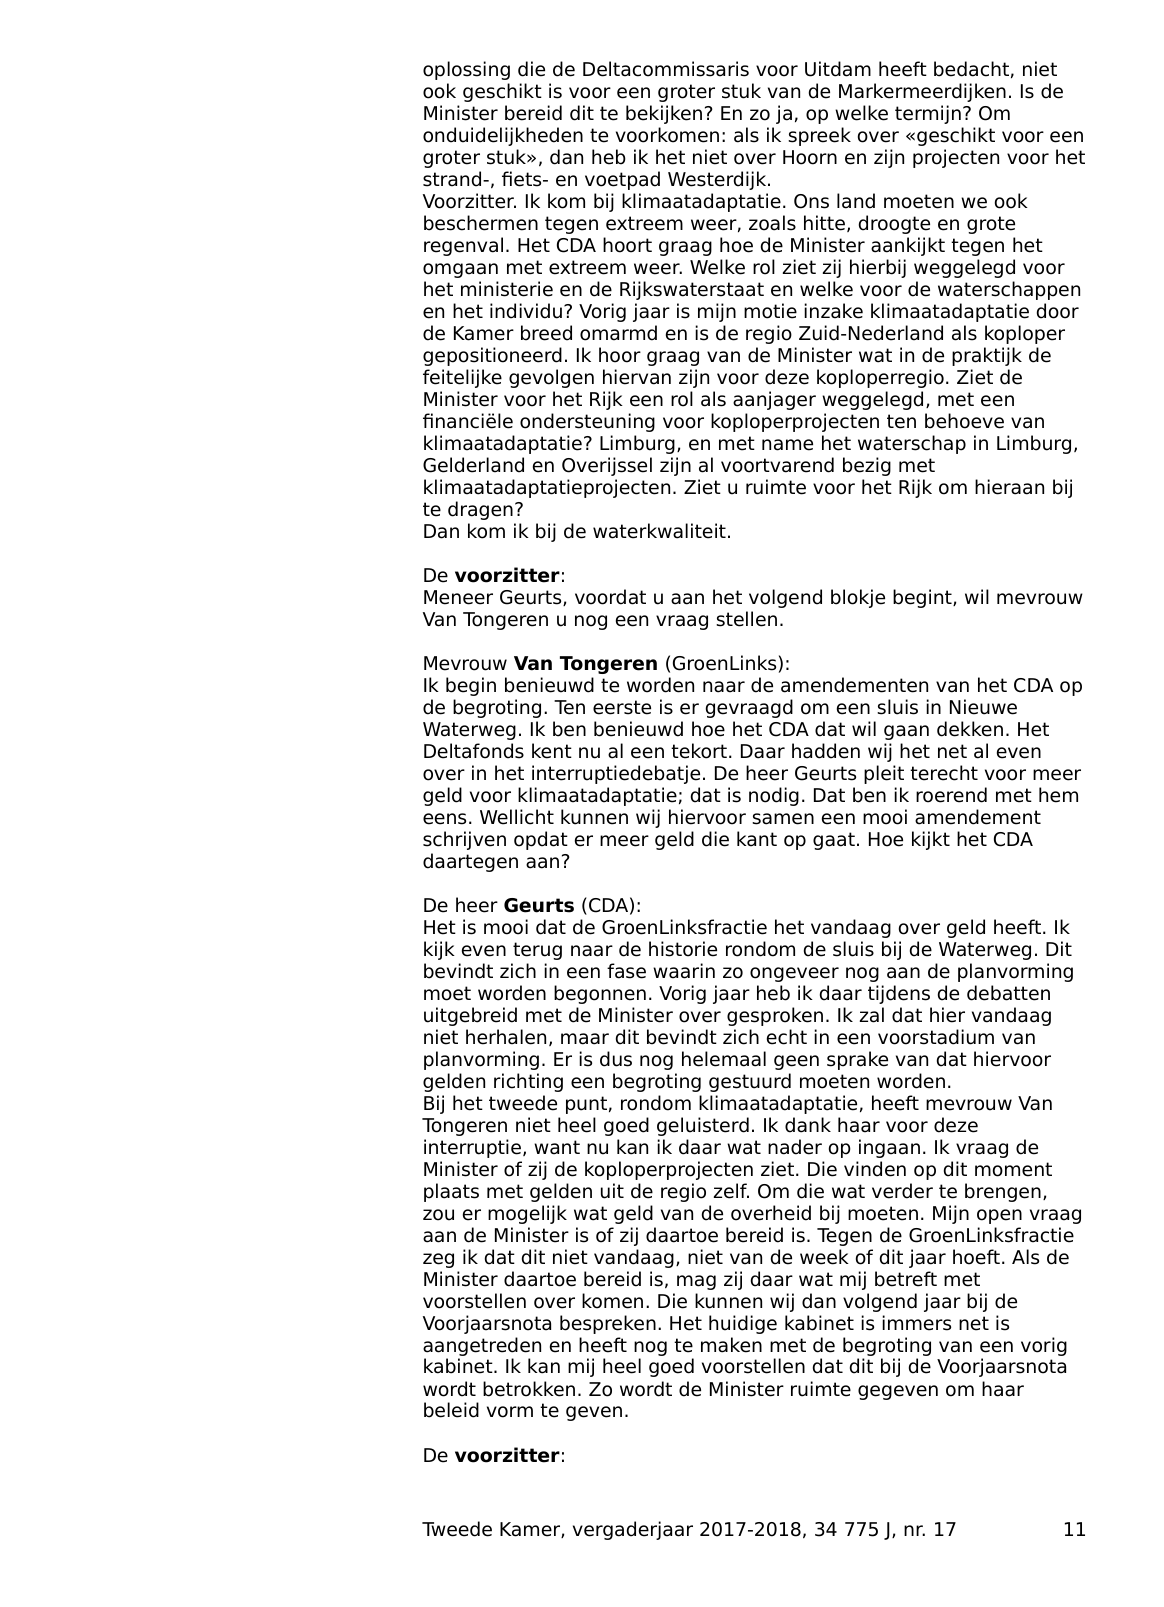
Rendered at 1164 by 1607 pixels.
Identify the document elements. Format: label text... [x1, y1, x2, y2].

text De heer Geurts (CDA): [422, 895, 1087, 917]
text De voorzitter: [422, 565, 1087, 587]
text Ik begin benieuwd te worden naar de amendementen van het CDA op de begroting. Ten eerste is er gevraagd om een sluis in Nieuwe Waterweg. Ik ben benieuwd hoe het CDA dat wil gaan dekken. Het Deltafonds kent nu al een tekort. Daar hadden wij het net al even over in het interruptiedebatje. De heer Geurts pleit terecht voor meer geld voor klimaatadaptatie; dat is nodig. Dat ben ik roerend met hem eens. Wellicht kunnen wij hiervoor samen een mooi amendement schrijven opdat er meer geld die kant op gaat. Hoe kijkt het CDA daartegen aan? [422, 675, 1087, 873]
text oplossing die de Deltacommissaris voor Uitdam heeft bedacht, niet ook geschikt is voor een groter stuk van de Markermeerdijken. Is de Minister bereid dit te bekijken? En zo ja, op welke termijn? Om onduidelijkheden te voorkomen: als ik spreek over «geschikt voor een groter stuk», dan heb ik het niet over Hoorn en zijn projecten voor het strand-, fiets- en voetpad Westerdijk. [422, 59, 1087, 191]
text Voorzitter. Ik kom bij klimaatadaptatie. Ons land moeten we ook beschermen tegen extreem weer, zoals hitte, droogte en grote regenval. Het CDA hoort graag hoe de Minister aankijkt tegen het omgaan met extreem weer. Welke rol ziet zij hierbij weggelegd voor het ministerie en de Rijkswaterstaat en welke voor de waterschappen en het individu? Vorig jaar is mijn motie inzake klimaatadaptatie door de Kamer breed omarmd en is de regio Zuid-Nederland als koploper gepositioneerd. Ik hoor graag van de Minister wat in de praktijk de feitelijke gevolgen hiervan zijn voor deze koploperregio. Ziet de Minister voor het Rijk een rol als aanjager weggelegd, met een financiële ondersteuning voor koploperprojecten ten behoeve van klimaatadaptatie? Limburg, en met name het waterschap in Limburg, Gelderland en Overijssel zijn al voortvarend bezig met klimaatadaptatieprojecten. Ziet u ruimte voor het Rijk om hieraan bij te dragen? [422, 191, 1087, 521]
text Het is mooi dat de GroenLinksfractie het vandaag over geld heeft. Ik kijk even terug naar de historie rondom de sluis bij de Waterweg. Dit bevindt zich in een fase waarin zo ongeveer nog aan de planvorming moet worden begonnen. Vorig jaar heb ik daar tijdens de debatten uitgebreid met de Minister over gesproken. Ik zal dat hier vandaag niet herhalen, maar dit bevindt zich echt in een voorstadium van planvorming. Er is dus nog helemaal geen sprake van dat hiervoor gelden richting een begroting gestuurd moeten worden. [422, 917, 1087, 1093]
text De voorzitter: [422, 1444, 1087, 1467]
text Dan kom ik bij de waterkwaliteit. [422, 521, 1087, 543]
text Meneer Geurts, voordat u aan het volgend blokje begint, wil mevrouw Van Tongeren u nog een vraag stellen. [422, 587, 1087, 631]
text Bij het tweede punt, rondom klimaatadaptatie, heeft mevrouw Van Tongeren niet heel goed geluisterd. Ik dank haar voor deze interruptie, want nu kan ik daar wat nader op ingaan. Ik vraag de Minister of zij de koploperprojecten ziet. Die vinden op dit moment plaats met gelden uit de regio zelf. Om die wat verder te brengen, zou er mogelijk wat geld van de overheid bij moeten. Mijn open vraag aan de Minister is of zij daartoe bereid is. Tegen de GroenLinksfractie zeg ik dat dit niet vandaag, niet van de week of dit jaar hoeft. Als de Minister daartoe bereid is, mag zij daar wat mij betreft met voorstellen over komen. Die kunnen wij dan volgend jaar bij de Voorjaarsnota bespreken. Het huidige kabinet is immers net is aangetreden en heeft nog te maken met de begroting van een vorig kabinet. Ik kan mij heel goed voorstellen dat dit bij de Voorjaarsnota wordt betrokken. Zo wordt de Minister ruimte gegeven om haar beleid vorm te geven. [422, 1093, 1087, 1422]
text Mevrouw Van Tongeren (GroenLinks): [422, 653, 1087, 675]
